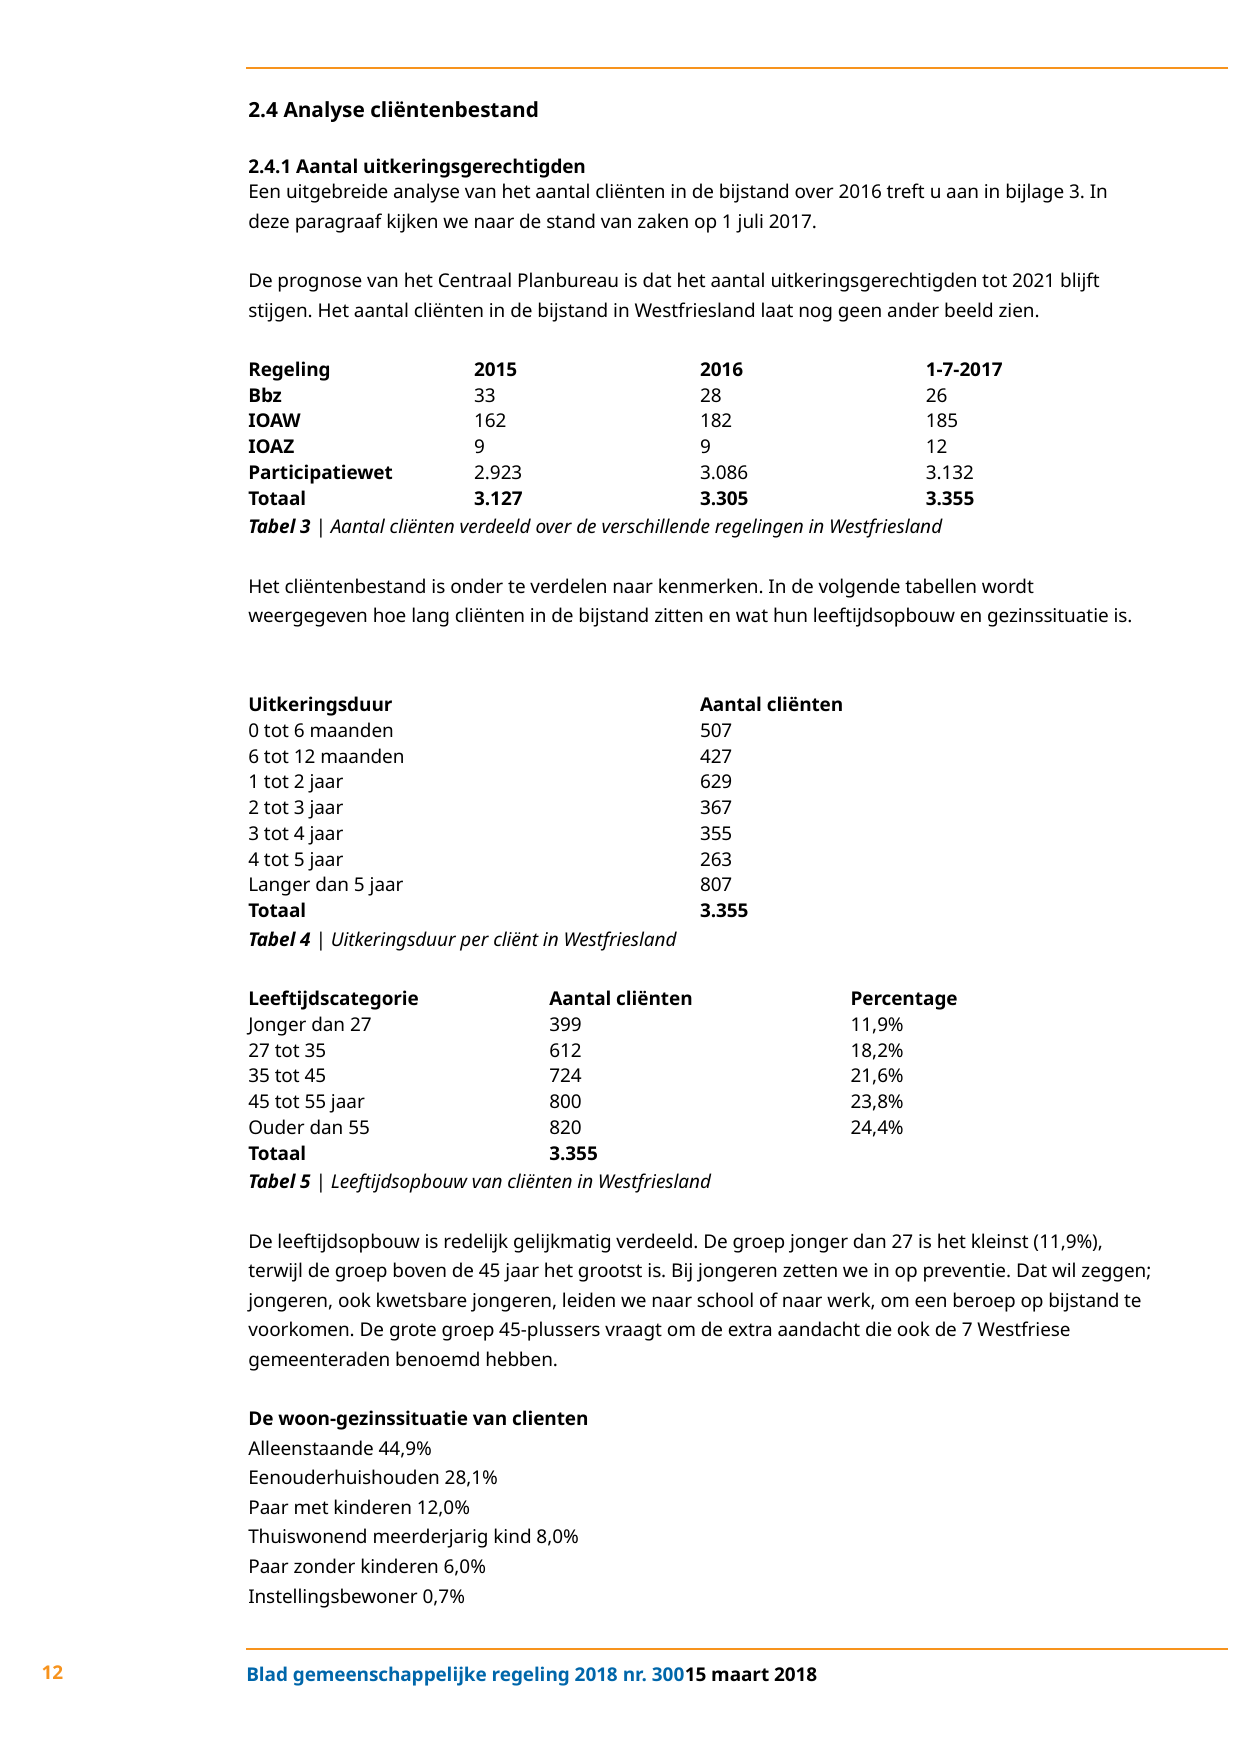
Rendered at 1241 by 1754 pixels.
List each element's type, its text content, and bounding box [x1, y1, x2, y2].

table_cell 367 [700, 794, 1152, 820]
table_cell 24,4% [850, 1114, 1152, 1140]
text 2.4.1 Aantal uitkeringsgerechtigden [248, 153, 1152, 178]
table_header Aantal cliënten [549, 985, 850, 1011]
text Alleenstaande 44,9% [248, 1435, 1152, 1461]
table_cell 3.086 [700, 459, 926, 485]
text De woon-gezinssituatie van clienten [248, 1405, 1152, 1431]
table_cell 3.355 [700, 897, 1152, 923]
table_cell 9 [474, 433, 700, 459]
table_cell IOAZ [248, 433, 474, 459]
table_cell 3 tot 4 jaar [248, 820, 700, 846]
table_cell 3.305 [700, 485, 926, 511]
text Een uitgebreide analyse van het aantal cliënten in de bijstand over 2016 treft u aan in bijlage 3. In deze paragraaf kijken we naar de stand van zaken op 1 juli 2017. [248, 178, 1152, 234]
table_cell 6 tot 12 maanden [248, 743, 700, 768]
table_cell 18,2% [850, 1037, 1152, 1063]
table_header Percentage [850, 985, 1152, 1011]
table_cell 1 tot 2 jaar [248, 769, 700, 794]
table_cell 9 [700, 433, 926, 459]
table_cell Totaal [248, 897, 700, 923]
table_cell 182 [700, 408, 926, 433]
text Tabel 4 | Uitkeringsduur per cliënt in Westfriesland [248, 926, 1152, 952]
table_cell Bbz [248, 382, 474, 408]
table_cell Langer dan 5 jaar [248, 871, 700, 897]
table_cell 28 [700, 382, 926, 408]
table_cell 3.355 [926, 485, 1152, 511]
table_cell 507 [700, 717, 1152, 743]
table_header 2016 [700, 356, 926, 382]
table_cell Ouder dan 55 [248, 1114, 549, 1140]
table_header Aantal cliënten [700, 691, 1152, 717]
table_header 2015 [474, 356, 700, 382]
table_cell 162 [474, 408, 700, 433]
table_cell 0 tot 6 maanden [248, 717, 700, 743]
table_cell 427 [700, 743, 1152, 768]
text De prognose van het Centraal Planbureau is dat het aantal uitkeringsgerechtigden tot 2021 blijft stijgen. Het aantal cliënten in de bijstand in Westfriesland laat nog geen ander beeld zien. [248, 267, 1152, 323]
text Eenouderhuishouden 28,1% [248, 1464, 1152, 1490]
text De leeftijdsopbouw is redelijk gelijkmatig verdeeld. De groep jonger dan 27 is het kleinst (11,9%), terwijl de groep boven de 45 jaar het grootst is. Bij jongeren zetten we in op preventie. Dat wil zeggen; jongeren, ook kwetsbare jongeren, leiden we naar school of naar werk, om een beroep op bijstand te voorkomen. De grote groep 45-plussers vraagt om de extra aandacht die ook de 7 Westfriese gemeenteraden benoemd hebben. [248, 1228, 1152, 1372]
table_cell 4 tot 5 jaar [248, 846, 700, 871]
table_cell Participatiewet [248, 459, 474, 485]
text Het cliëntenbestand is onder te verdelen naar kenmerken. In de volgende tabellen wordt weergegeven hoe lang cliënten in de bijstand zitten en wat hun leeftijdsopbouw en gezinssituatie is. [248, 573, 1152, 628]
table_cell 612 [549, 1037, 850, 1063]
text Thuiswonend meerderjarig kind 8,0% [248, 1524, 1152, 1549]
table_cell 629 [700, 769, 1152, 794]
table_cell 355 [700, 820, 1152, 846]
table_cell 2 tot 3 jaar [248, 794, 700, 820]
table_cell 35 tot 45 [248, 1063, 549, 1088]
text Paar met kinderen 12,0% [248, 1494, 1152, 1520]
table_cell 3.132 [926, 459, 1152, 485]
table_cell 820 [549, 1114, 850, 1140]
table_header Regeling [248, 356, 474, 382]
text Instellingsbewoner 0,7% [248, 1583, 1152, 1609]
table_cell 807 [700, 871, 1152, 897]
table_cell 12 [926, 433, 1152, 459]
table_cell 3.355 [549, 1140, 850, 1166]
table_cell 27 tot 35 [248, 1037, 549, 1063]
table_cell 45 tot 55 jaar [248, 1088, 549, 1114]
table_cell Totaal [248, 1140, 549, 1166]
picture [41, 47, 231, 172]
table_cell 11,9% [850, 1011, 1152, 1037]
table_cell 800 [549, 1088, 850, 1114]
table_cell [850, 1140, 1152, 1166]
table_cell 263 [700, 846, 1152, 871]
table_cell 33 [474, 382, 700, 408]
table_header 1-7-2017 [926, 356, 1152, 382]
table_cell 2.923 [474, 459, 700, 485]
table_cell 185 [926, 408, 1152, 433]
table_cell 3.127 [474, 485, 700, 511]
table_cell 399 [549, 1011, 850, 1037]
table_cell Totaal [248, 485, 474, 511]
table_cell Jonger dan 27 [248, 1011, 549, 1037]
text 2.4 Analyse cliëntenbestand [248, 95, 1152, 123]
table_cell 724 [549, 1063, 850, 1088]
table_cell 23,8% [850, 1088, 1152, 1114]
table_cell IOAW [248, 408, 474, 433]
text Tabel 3 | Aantal cliënten verdeeld over de verschillende regelingen in Westfriesland [248, 514, 1152, 539]
table_header Leeftijdscategorie [248, 985, 549, 1011]
table_cell 21,6% [850, 1063, 1152, 1088]
table_header Uitkeringsduur [248, 691, 700, 717]
table_cell 26 [926, 382, 1152, 408]
text Tabel 5 | Leeftijdsopbouw van cliënten in Westfriesland [248, 1169, 1152, 1194]
text Paar zonder kinderen 6,0% [248, 1553, 1152, 1579]
